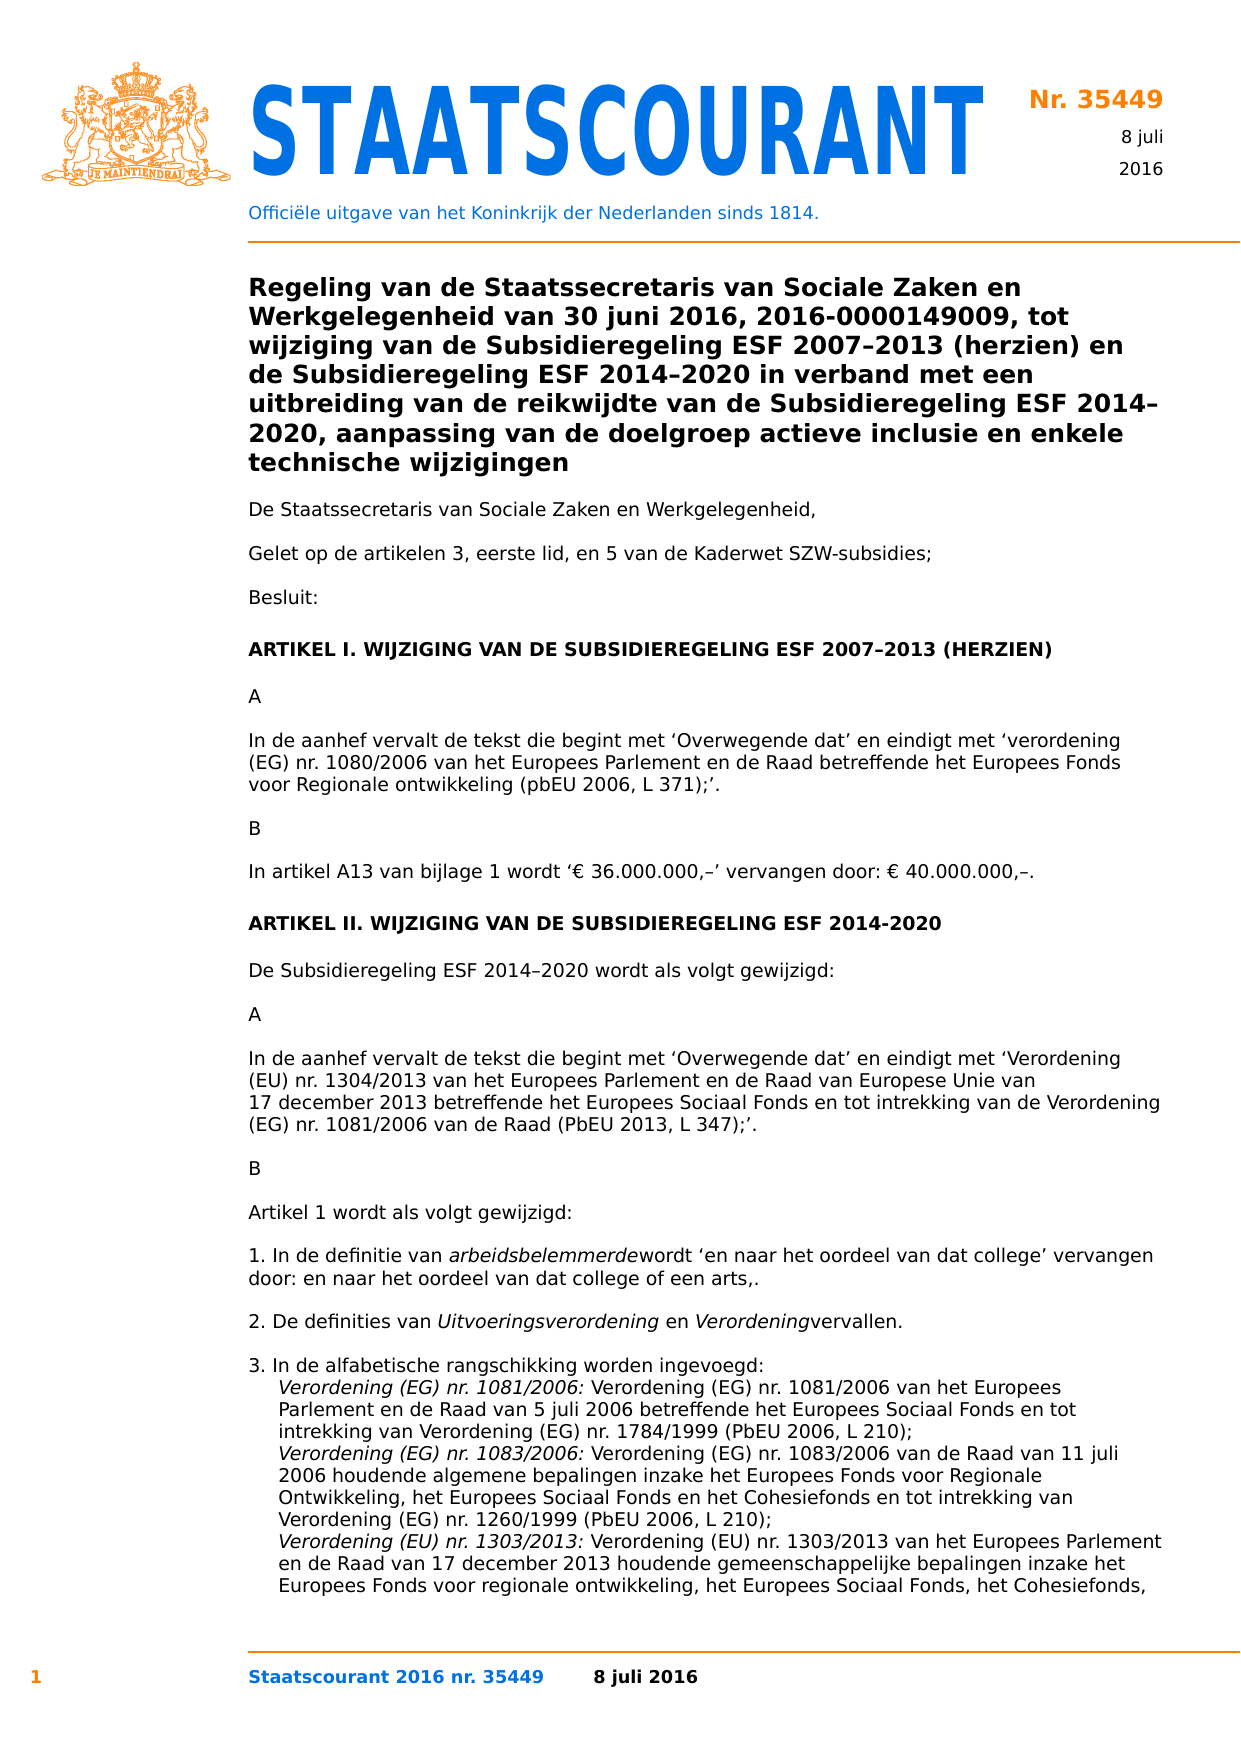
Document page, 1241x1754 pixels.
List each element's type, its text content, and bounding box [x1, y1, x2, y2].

text B [248, 1158, 1163, 1180]
table_cell Officiële uitgave van het Koninkrijk der Nederlanden sinds 1814. [248, 203, 1240, 241]
text B [248, 817, 1163, 839]
subtitle ARTIKEL I. WIJZIGING VAN DE SUBSIDIEREGELING ESF 2007–2013 (HERZIEN) [248, 639, 1163, 661]
text Verordening (EU) nr. 1303/2013: Verordening (EU) nr. 1303/2013 van het Europees Parlement en de Raad van 17 december 2013 houdende gemeenschappelijke bepalingen inzake het Europees Fonds voor regionale ontwikkeling, het Europees Sociaal Fonds, het Cohesiefonds, [278, 1531, 1163, 1597]
text Artikel 1 wordt als volgt gewijzigd: [248, 1202, 1163, 1223]
table_cell 8 juli [998, 121, 1240, 153]
text Verordening (EG) nr. 1083/2006: Verordening (EG) nr. 1083/2006 van de Raad van 11 juli 2006 houdende algemene bepalingen inzake het Europees Fonds voor Regionale Ontwikkeling, het Europees Sociaal Fonds en het Cohesiefonds en tot intrekking van Verordening (EG) nr. 1260/1999 (PbEU 2006, L 210); [278, 1443, 1163, 1531]
subtitle Regeling van de Staatssecretaris van Sociale Zaken en Werkgelegenheid van 30 juni 2016, 2016-0000149009, tot wijziging van de Subsidieregeling ESF 2007–2013 (herzien) en de Subsidieregeling ESF 2014–2020 in verband met een uitbreiding van de reikwijdte van de Subsidieregeling ESF 2014–2020, aanpassing van de doelgroep actieve inclusie en enkele technische wijzigingen [248, 273, 1163, 477]
table_cell 2016 [998, 153, 1240, 203]
subtitle ARTIKEL II. WIJZIGING VAN DE SUBSIDIEREGELING ESF 2014-2020 [248, 913, 1163, 935]
text 1. In de definitie van arbeidsbelemmerdewordt ‘en naar het oordeel van dat college’ vervangen door: en naar het oordeel van dat college of een arts,. [248, 1245, 1163, 1289]
text 3. In de alfabetische rangschikking worden ingevoegd: [248, 1355, 1163, 1377]
text Verordening (EG) nr. 1081/2006: Verordening (EG) nr. 1081/2006 van het Europees Parlement en de Raad van 5 juli 2006 betreffende het Europees Sociaal Fonds en tot intrekking van Verordening (EG) nr. 1784/1999 (PbEU 2006, L 210); [278, 1377, 1163, 1443]
text De Subsidieregeling ESF 2014–2020 wordt als volgt gewijzigd: [248, 960, 1163, 982]
text In de aanhef vervalt de tekst die begint met ‘Overwegende dat’ en eindigt met ‘Verordening (EU) nr. 1304/2013 van het Europees Parlement en de Raad van Europese Unie van 17 december 2013 betreffende het Europees Sociaal Fonds en tot intrekking van de Verordening (EG) nr. 1081/2006 van de Raad (PbEU 2013, L 347);’. [248, 1048, 1163, 1136]
text De Staatssecretaris van Sociale Zaken en Werkgelegenheid, [248, 499, 1163, 521]
text A [248, 686, 1163, 708]
text In artikel A13 van bijlage 1 wordt ‘€ 36.000.000,–’ vervangen door: € 40.000.000,–. [248, 861, 1163, 883]
text Besluit: [248, 587, 1163, 609]
picture [41, 62, 231, 186]
text A [248, 1004, 1163, 1026]
text Gelet op de artikelen 3, eerste lid, en 5 van de Kaderwet SZW-subsidies; [248, 543, 1163, 565]
text 2. De definities van Uitvoeringsverordening en Verordeningvervallen. [248, 1311, 1163, 1333]
table_header [25, 62, 248, 241]
table_header Nr. 35449 [998, 62, 1240, 121]
table_header STAATSCOURANT [248, 62, 998, 203]
text In de aanhef vervalt de tekst die begint met ‘Overwegende dat’ en eindigt met ‘verordening (EG) nr. 1080/2006 van het Europees Parlement en de Raad betreffende het Europees Fonds voor Regionale ontwikkeling (pbEU 2006, L 371);’. [248, 729, 1163, 796]
